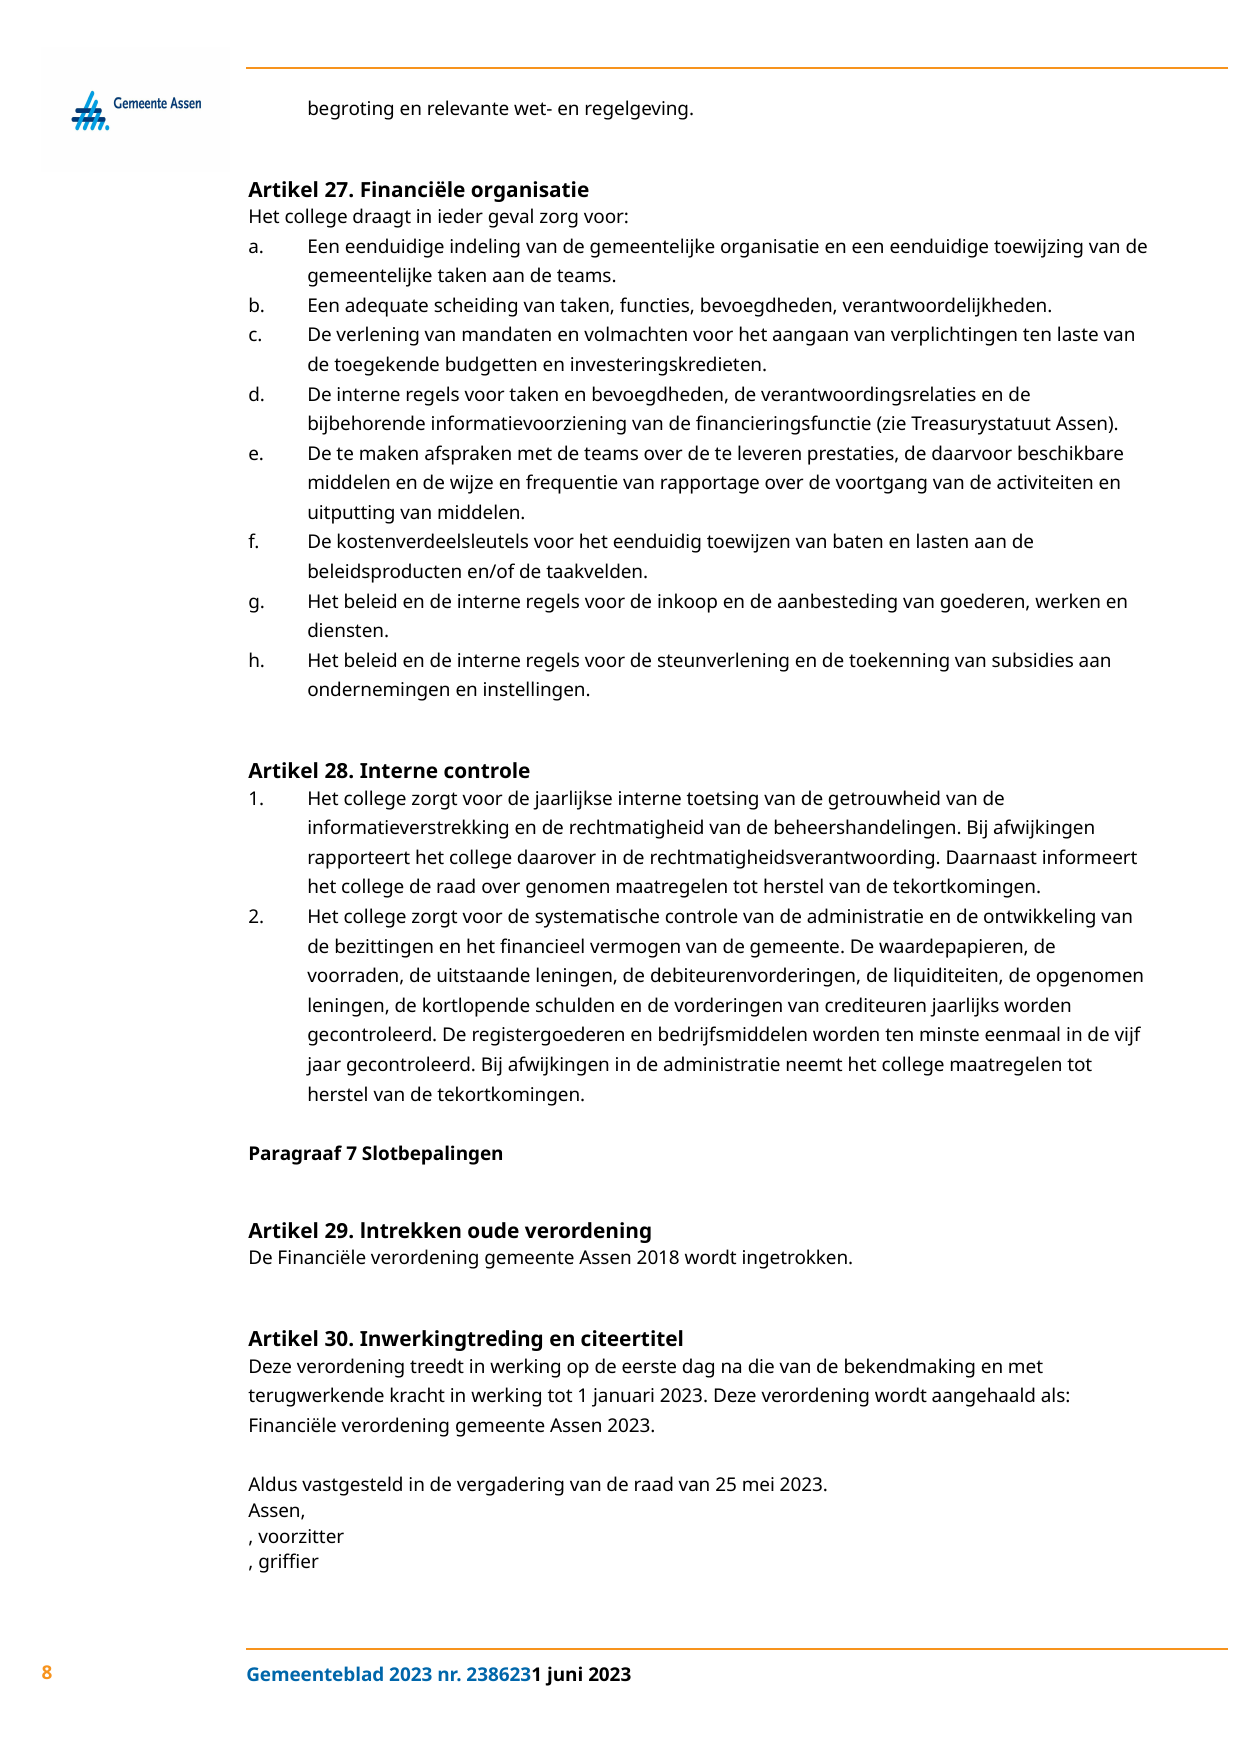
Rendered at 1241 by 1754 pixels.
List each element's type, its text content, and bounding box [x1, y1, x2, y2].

text Deze verordening treedt in werking op de eerste dag na die van de bekendmaking en met terugwerkende kracht in werking tot 1 januari 2023. Deze verordening wordt aangehaald als: Financiële verordening gemeente Assen 2023. [248, 1353, 1152, 1438]
list begroting en relevante wet- en regelgeving. [248, 95, 1152, 121]
text De Financiële verordening gemeente Assen 2018 wordt ingetrokken. [248, 1244, 1152, 1270]
text Het college draagt in ieder geval zorg voor: [248, 203, 1152, 229]
list Een adequate scheiding van taken, functies, bevoegdheden, verantwoordelijkheden. [248, 292, 1152, 318]
list Een eenduidige indeling van de gemeentelijke organisatie en een eenduidige toewijzing van de gemeentelijke taken aan de teams. [248, 233, 1152, 288]
text Artikel 27. Financiële organisatie [248, 175, 1152, 203]
picture [41, 47, 231, 172]
list Het college zorgt voor de jaarlijkse interne toetsing van de getrouwheid van de informatieverstrekking en de rechtmatigheid van de beheershandelingen. Bij afwijkingen rapporteert het college daarover in de rechtmatigheidsverantwoording. Daarnaast informeert het college de raad over genomen maatregelen tot herstel van de tekortkomingen. [248, 785, 1152, 899]
text Paragraaf 7 Slotbepalingen [248, 1140, 1152, 1166]
list Het beleid en de interne regels voor de steunverlening en de toekenning van subsidies aan ondernemingen en instellingen. [248, 647, 1152, 702]
text Artikel 30. Inwerkingtreding en citeertitel [248, 1324, 1152, 1353]
text Assen, [248, 1497, 1152, 1523]
list De interne regels voor taken en bevoegdheden, de verantwoordingsrelaties en de bijbehorende informatievoorziening van de financieringsfunctie (zie Treasurystatuut Assen). [248, 381, 1152, 436]
text Aldus vastgesteld in de vergadering van de raad van 25 mei 2023. [248, 1471, 1152, 1497]
text , griffier [248, 1548, 1152, 1574]
text , voorzitter [248, 1523, 1152, 1548]
text Artikel 29. lntrekken oude verordening [248, 1216, 1152, 1244]
list Het beleid en de interne regels voor de inkoop en de aanbesteding van goederen, werken en diensten. [248, 588, 1152, 643]
list De te maken afspraken met de teams over de te leveren prestaties, de daarvoor beschikbare middelen en de wijze en frequentie van rapportage over de voortgang van de activiteiten en uitputting van middelen. [248, 440, 1152, 525]
list Het college zorgt voor de systematische controle van de administratie en de ontwikkeling van de bezittingen en het financieel vermogen van de gemeente. De waardepapieren, de voorraden, de uitstaande leningen, de debiteurenvorderingen, de liquiditeiten, de opgenomen leningen, de kortlopende schulden en de vorderingen van crediteuren jaarlijks worden gecontroleerd. De registergoederen en bedrijfsmiddelen worden ten minste eenmaal in de vijf jaar gecontroleerd. Bij afwijkingen in de administratie neemt het college maatregelen tot herstel van de tekortkomingen. [248, 903, 1152, 1107]
text Artikel 28. Interne controle [248, 757, 1152, 785]
list De verlening van mandaten en volmachten voor het aangaan van verplichtingen ten laste van de toegekende budgetten en investeringskredieten. [248, 322, 1152, 377]
list De kostenverdeelsleutels voor het eenduidig toewijzen van baten en lasten aan de beleidsproducten en/of de taakvelden. [248, 529, 1152, 584]
